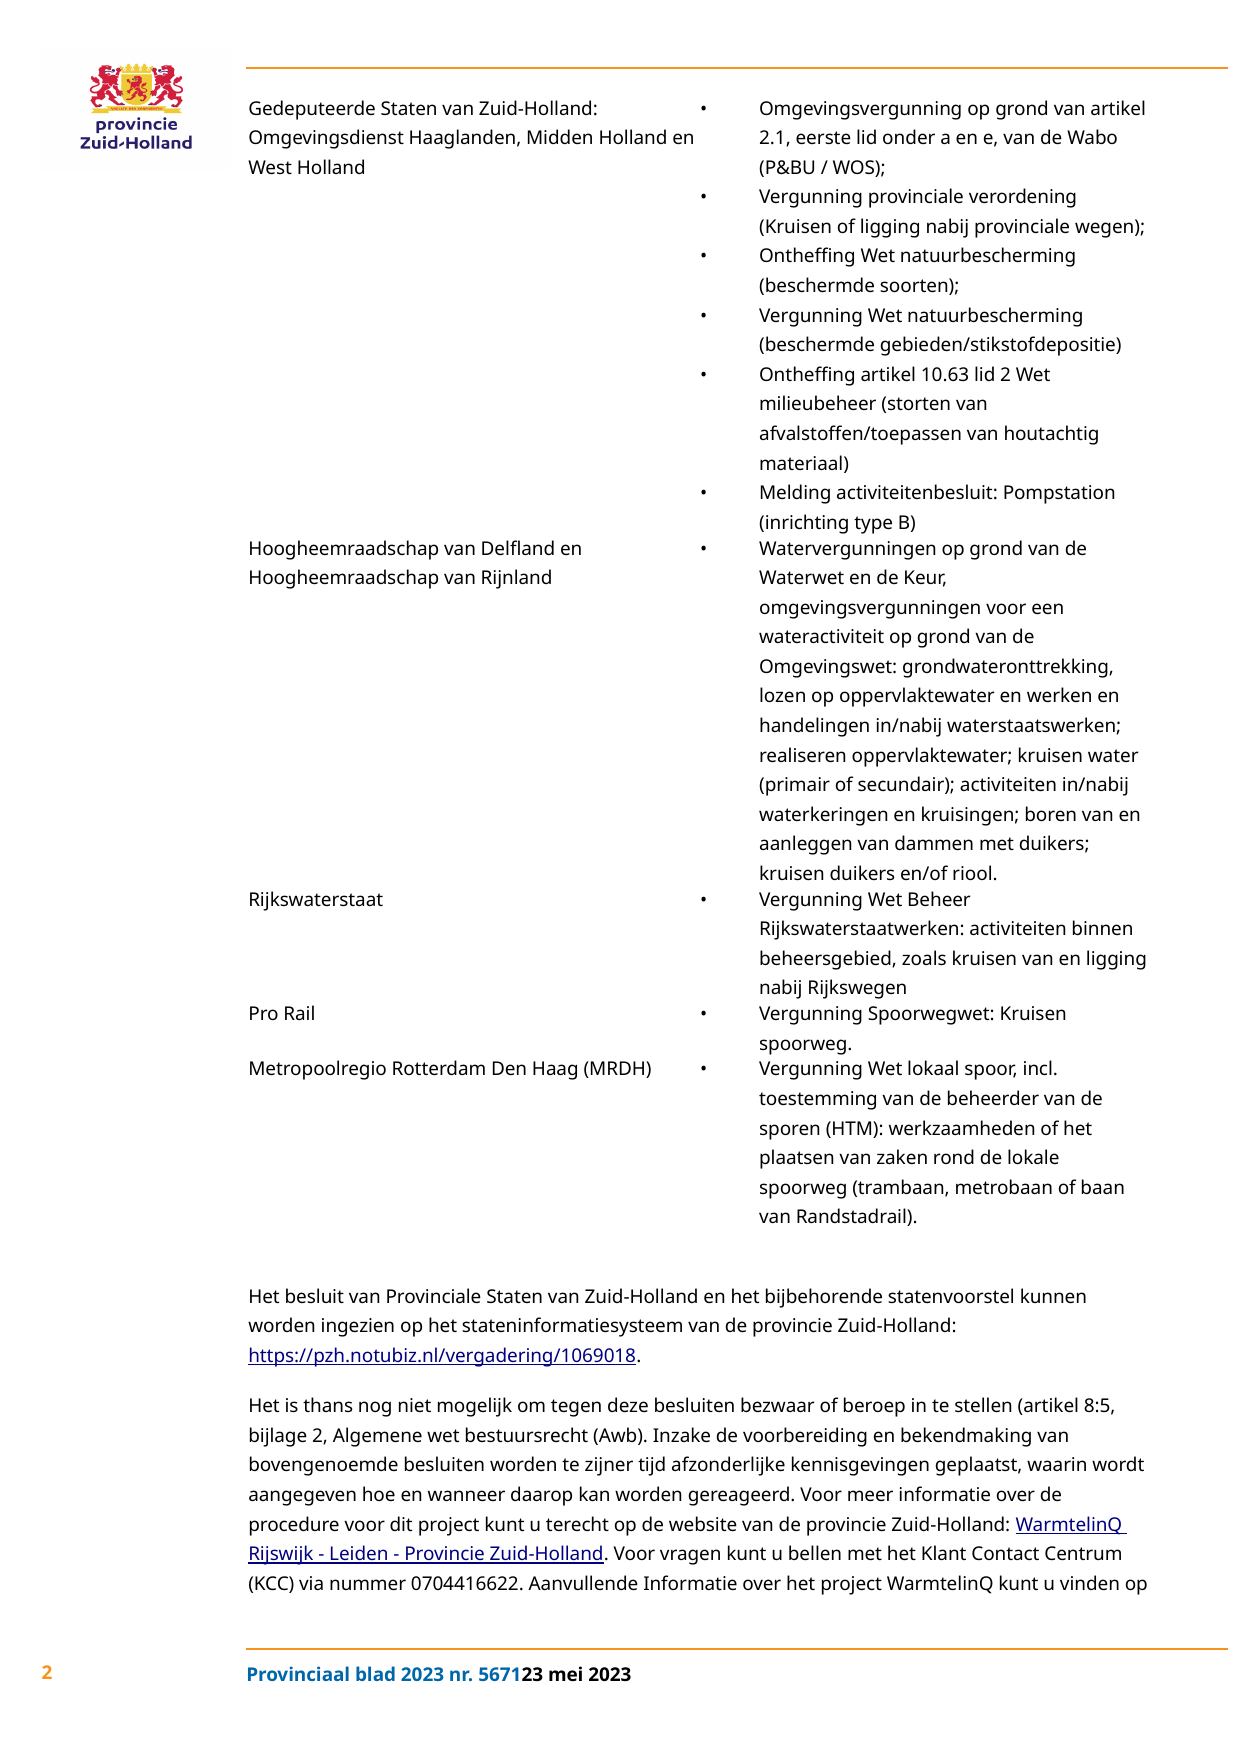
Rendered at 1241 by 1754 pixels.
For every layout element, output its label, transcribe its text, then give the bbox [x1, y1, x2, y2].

table_cell Rijkswaterstaat [248, 886, 700, 1000]
table_cell Vergunning Wet lokaal spoor, incl. toestemming van de beheerder van de sporen (HTM): werkzaamheden of het plaatsen van zaken rond de lokale spoorweg (trambaan, metrobaan of baan van Randstadrail). [700, 1056, 1152, 1229]
table_cell Vergunning Wet Beheer Rijkswaterstaatwerken: activiteiten binnen beheersgebied, zoals kruisen van en ligging nabij Rijkswegen [700, 886, 1152, 1000]
text Het is thans nog niet mogelijk om tegen deze besluiten bezwaar of beroep in te stellen (artikel 8:5, bijlage 2, Algemene wet bestuursrecht (Awb). Inzake de voorbereiding en bekendmaking van bovengenoemde besluiten worden te zijner tijd afzonderlijke kennisgevingen geplaatst, waarin wordt aangegeven hoe en wanneer daarop kan worden gereageerd. Voor meer informatie over de procedure voor dit project kunt u terecht op de website van de provincie Zuid-Holland: WarmtelinQ Rijswijk - Leiden - Provincie Zuid-Holland. Voor vragen kunt u bellen met het Klant Contact Centrum (KCC) via nummer 0704416622. Aanvullende Informatie over het project WarmtelinQ kunt u vinden op [248, 1392, 1152, 1596]
text Het besluit van Provinciale Staten van Zuid-Holland en het bijbehorende statenvoorstel kunnen worden ingezien op het stateninformatiesysteem van de provincie Zuid-Holland: https://pzh.notubiz.nl/vergadering/1069018. [248, 1283, 1152, 1368]
picture [41, 47, 231, 172]
table_cell Vergunning Spoorwegwet: Kruisen spoorweg. [700, 1000, 1152, 1056]
table_cell Omgevingsvergunning op grond van artikel 2.1, eerste lid onder a en e, van de Wabo (P&BU / WOS); Vergunning provinciale verordening (Kruisen of ligging nabij provinciale wegen); Ontheffing Wet natuurbescherming (beschermde soorten); Vergunning Wet natuurbescherming (beschermde gebieden/stikstofdepositie) Ontheffing artikel 10.63 lid 2 Wet milieubeheer (storten van afvalstoffen/toepassen van houtachtig materiaal) Melding activiteitenbesluit: Pompstation (inrichting type B) [700, 95, 1152, 535]
table_cell Gedeputeerde Staten van Zuid-Holland: Omgevingsdienst Haaglanden, Midden Holland en West Holland [248, 95, 700, 535]
table_cell Metropoolregio Rotterdam Den Haag (MRDH) [248, 1056, 700, 1229]
table_cell Pro Rail [248, 1000, 700, 1056]
table_cell Hoogheemraadschap van Delfland en Hoogheemraadschap van Rijnland [248, 535, 700, 886]
table_cell Watervergunningen op grond van de Waterwet en de Keur, omgevingsvergunningen voor een wateractiviteit op grond van de Omgevingswet: grondwateronttrekking, lozen op oppervlaktewater en werken en handelingen in/nabij waterstaatswerken; realiseren oppervlaktewater; kruisen water (primair of secundair); activiteiten in/nabij waterkeringen en kruisingen; boren van en aanleggen van dammen met duikers; kruisen duikers en/of riool. [700, 535, 1152, 886]
